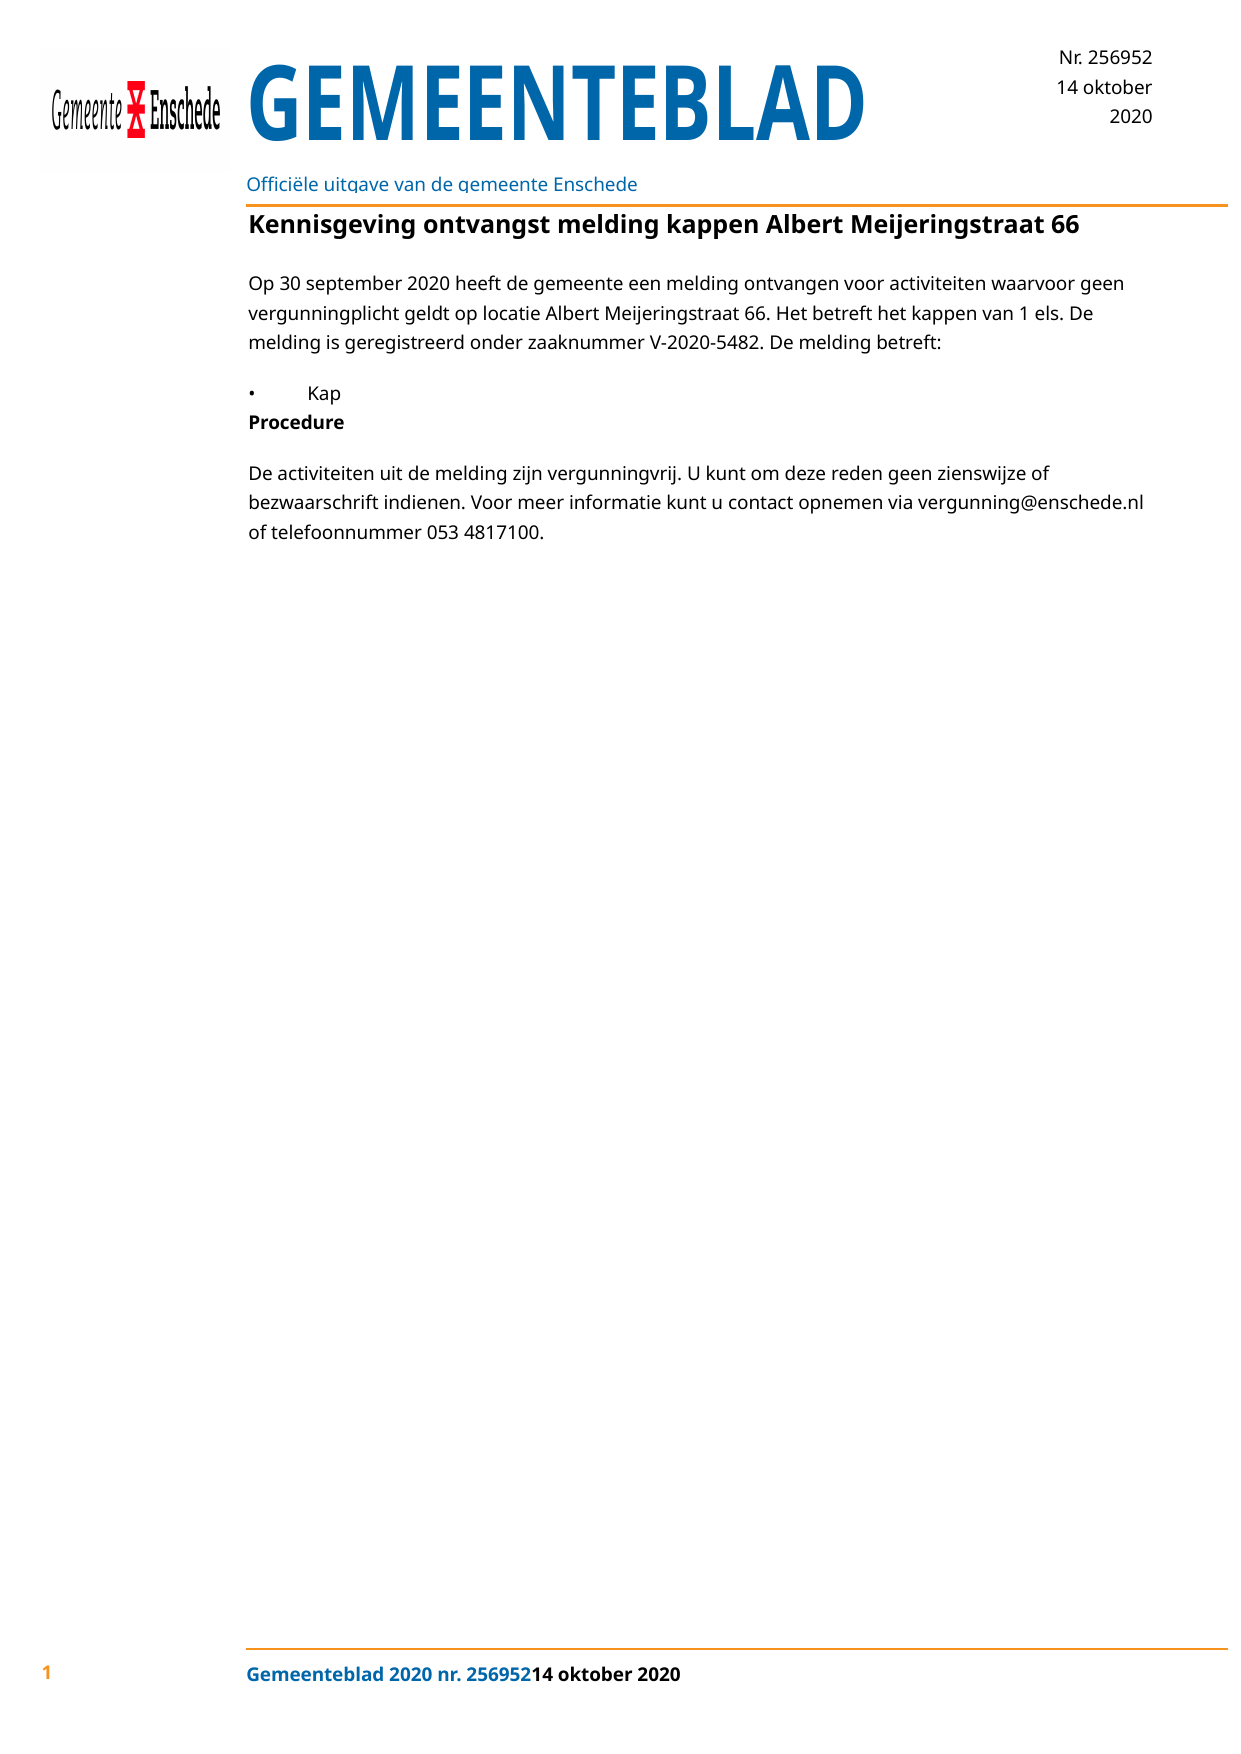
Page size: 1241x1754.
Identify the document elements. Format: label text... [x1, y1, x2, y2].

text Op 30 september 2020 heeft de gemeente een melding ontvangen voor activiteiten waarvoor geen vergunningplicht geldt op locatie Albert Meijeringstraat 66. Het betreft het kappen van 1 els. De melding is geregistreerd onder zaaknummer V-2020-5482. De melding betreft: [248, 270, 1152, 355]
text De activiteiten uit de melding zijn vergunningvrij. U kunt om deze reden geen zienswijze of bezwaarschrift indienen. Voor meer informatie kunt u contact opnemen via vergunning@enschede.nl of telefoonnummer 053 4817100. [248, 460, 1152, 545]
text Procedure [248, 409, 1152, 435]
picture [41, 47, 231, 172]
list Kap [248, 380, 1152, 406]
text Kennisgeving ontvangst melding kappen Albert Meijeringstraat 66 [248, 207, 1152, 241]
